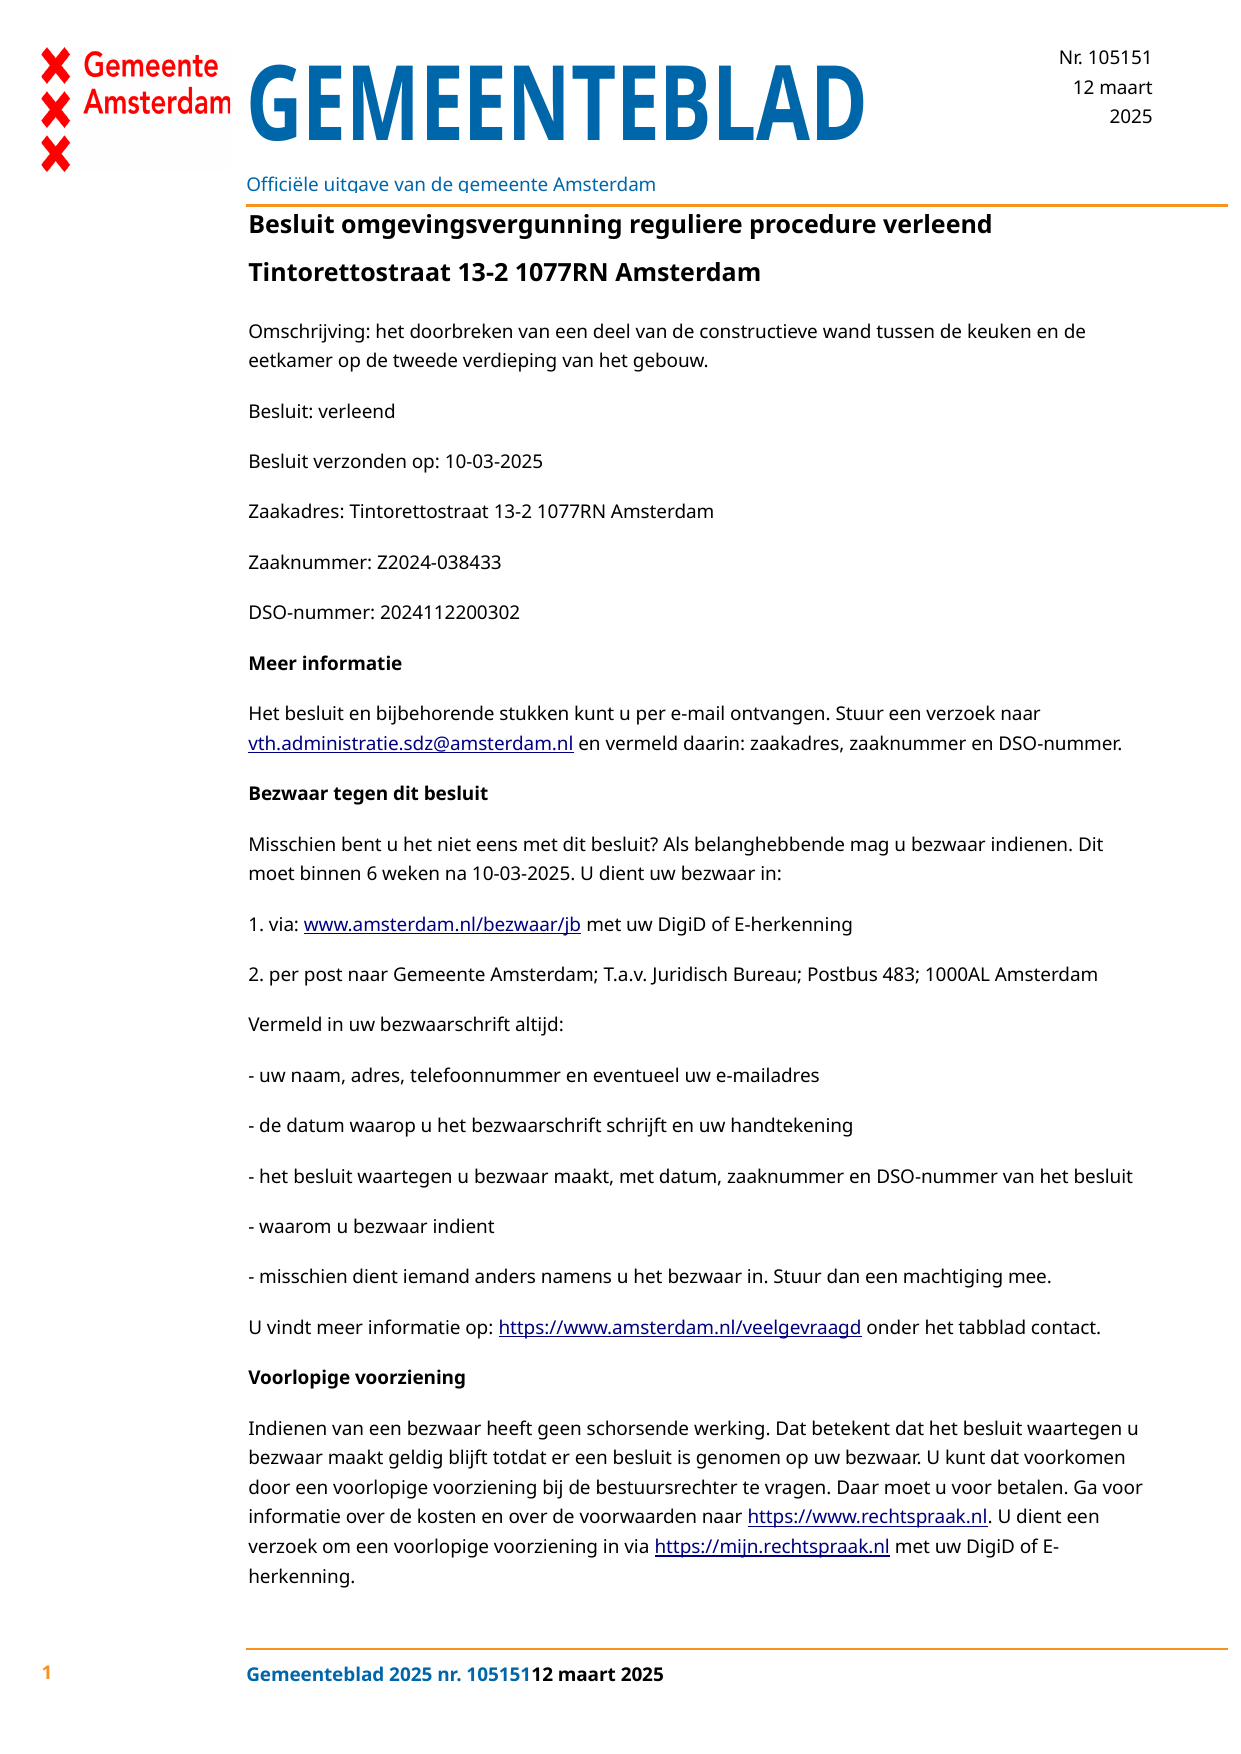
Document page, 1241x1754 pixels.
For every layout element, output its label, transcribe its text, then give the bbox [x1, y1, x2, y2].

text - uw naam, adres, telefoonnummer en eventueel uw e-mailadres [248, 1062, 1152, 1088]
text - misschien dient iemand anders namens u het bezwaar in. Stuur dan een machtiging mee. [248, 1264, 1152, 1289]
text - de datum waarop u het bezwaarschrift schrijft en uw handtekening [248, 1112, 1152, 1138]
text - het besluit waartegen u bezwaar maakt, met datum, zaaknummer en DSO-nummer van het besluit [248, 1163, 1152, 1189]
text Zaaknummer: Z2024-038433 [248, 549, 1152, 575]
text Besluit verzonden op: 10-03-2025 [248, 448, 1152, 474]
text DSO-nummer: 2024112200302 [248, 599, 1152, 625]
text 2. per post naar Gemeente Amsterdam; T.a.v. Juridisch Bureau; Postbus 483; 1000AL Amsterdam [248, 961, 1152, 987]
text Indienen van een bezwaar heeft geen schorsende werking. Dat betekent dat het besluit waartegen u bezwaar maakt geldig blijft totdat er een besluit is genomen op uw bezwaar. U kunt dat voorkomen door een voorlopige voorziening bij de bestuursrechter te vragen. Daar moet u voor betalen. Ga voor informatie over de kosten en over de voorwaarden naar https://www.rechtspraak.nl. U dient een verzoek om een voorlopige voorziening in via https://mijn.rechtspraak.nl met uw DigiD of E-herkenning. [248, 1415, 1152, 1589]
text Besluit omgevingsvergunning reguliere procedure verleend Tintorettostraat 13-2 1077RN Amsterdam [248, 207, 1152, 288]
text Bezwaar tegen dit besluit [248, 780, 1152, 806]
text Misschien bent u het niet eens met dit besluit? Als belanghebbende mag u bezwaar indienen. Dit moet binnen 6 weken na 10-03-2025. U dient uw bezwaar in: [248, 831, 1152, 886]
picture [41, 47, 231, 172]
text Zaakadres: Tintorettostraat 13-2 1077RN Amsterdam [248, 499, 1152, 524]
text - waarom u bezwaar indient [248, 1213, 1152, 1239]
text U vindt meer informatie op: https://www.amsterdam.nl/veelgevraagd onder het tabblad contact. [248, 1314, 1152, 1340]
text Vermeld in uw bezwaarschrift altijd: [248, 1012, 1152, 1037]
text Omschrijving: het doorbreken van een deel van de constructieve wand tussen de keuken en de eetkamer op de tweede verdieping van het gebouw. [248, 318, 1152, 373]
text Het besluit en bijbehorende stukken kunt u per e-mail ontvangen. Stuur een verzoek naar vth.administratie.sdz@amsterdam.nl en vermeld daarin: zaakadres, zaaknummer en DSO-nummer. [248, 700, 1152, 756]
text Meer informatie [248, 650, 1152, 676]
text Voorlopige voorziening [248, 1364, 1152, 1390]
text Besluit: verleend [248, 398, 1152, 424]
text 1. via: www.amsterdam.nl/bezwaar/jb met uw DigiD of E-herkenning [248, 911, 1152, 937]
